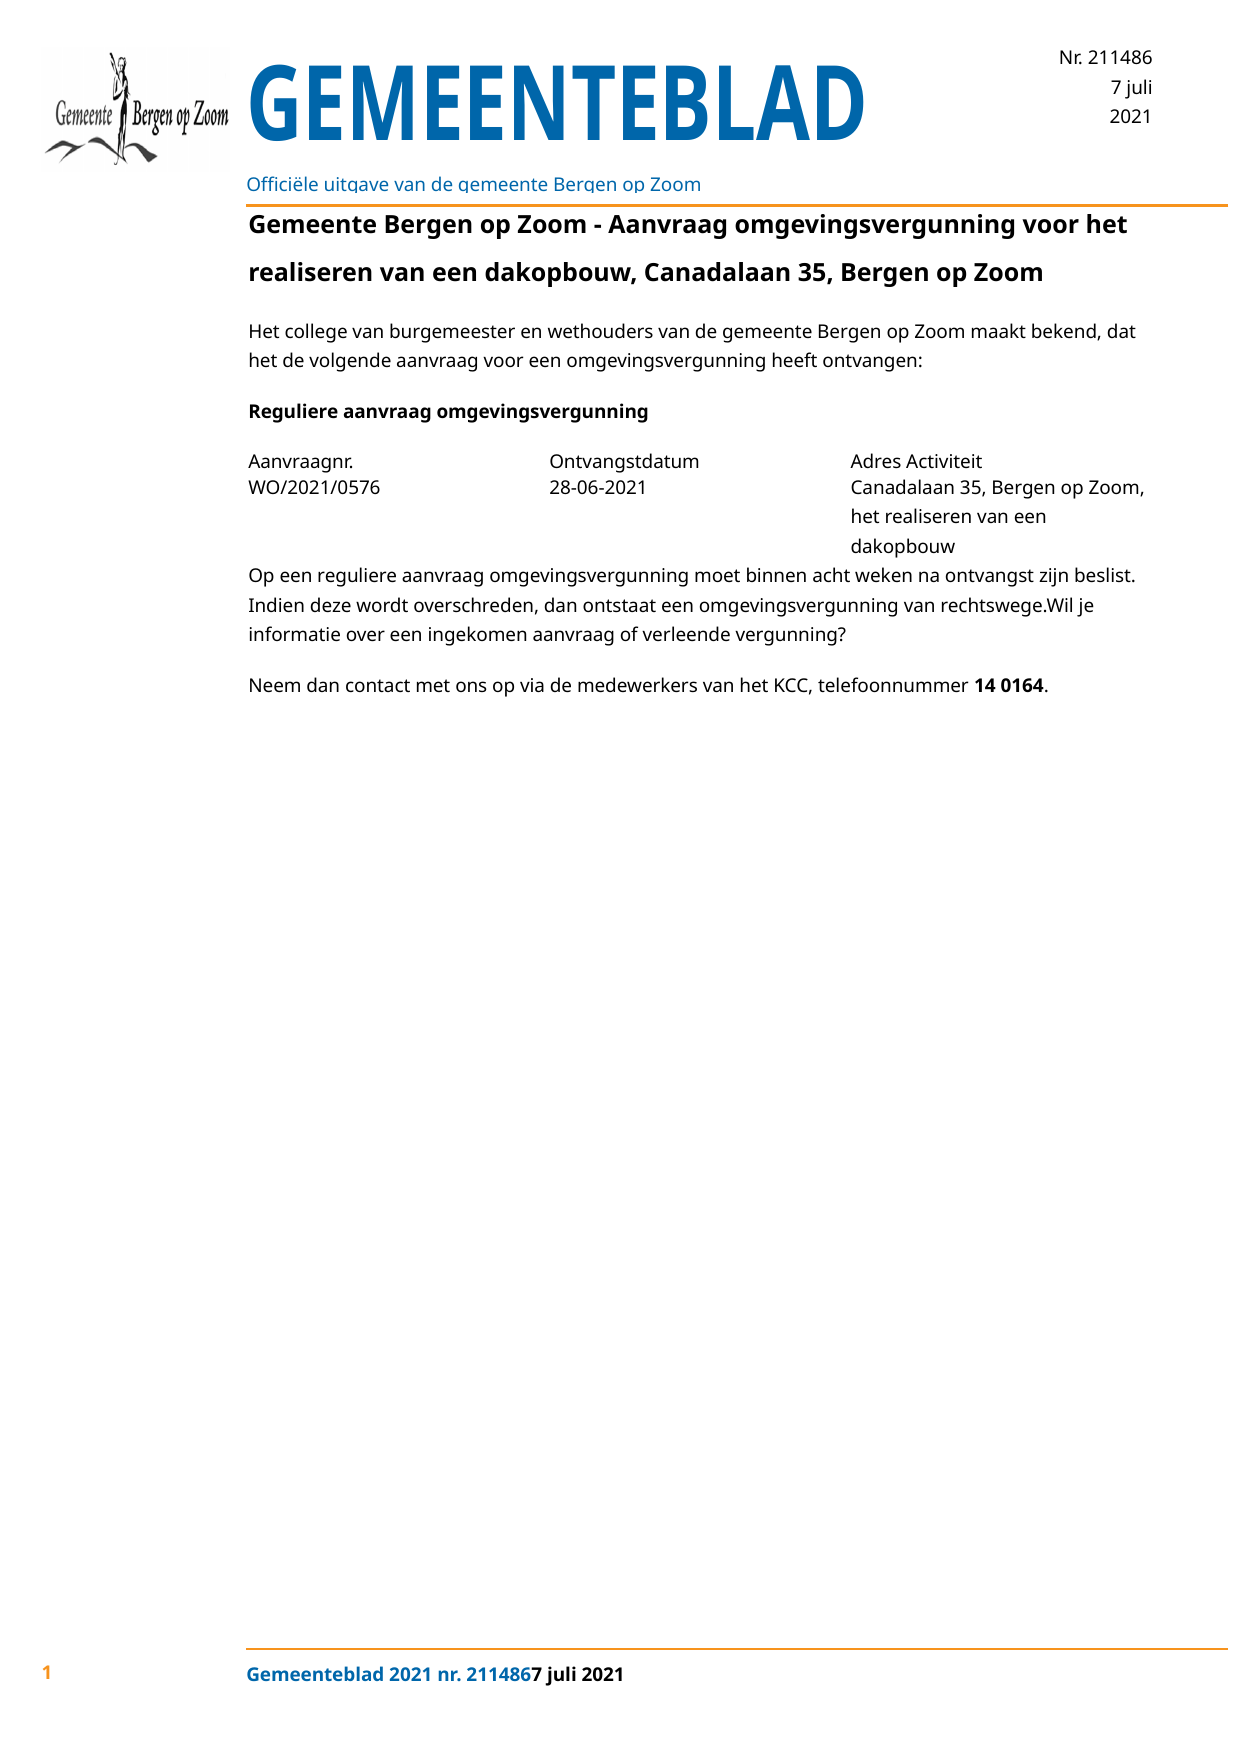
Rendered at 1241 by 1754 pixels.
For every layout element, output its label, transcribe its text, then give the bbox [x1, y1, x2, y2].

table_header Ontvangstdatum [549, 449, 850, 474]
text Reguliere aanvraag omgevingsvergunning [248, 398, 1152, 424]
picture [41, 47, 231, 172]
table_header Adres Activiteit [850, 449, 1152, 474]
table_header Aanvraagnr. [248, 449, 549, 474]
table_cell 28-06-2021 [549, 474, 850, 559]
table_cell WO/2021/0576 [248, 474, 549, 559]
text Neem dan contact met ons op via de medewerkers van het KCC, telefoonnummer 14 0164. [248, 672, 1152, 698]
table_cell Canadalaan 35, Bergen op Zoom, het realiseren van een dakopbouw [850, 474, 1152, 559]
text Gemeente Bergen op Zoom - Aanvraag omgevingsvergunning voor het realiseren van een dakopbouw, Canadalaan 35, Bergen op Zoom [248, 207, 1152, 288]
text Op een reguliere aanvraag omgevingsvergunning moet binnen acht weken na ontvangst zijn beslist. Indien deze wordt overschreden, dan ontstaat een omgevingsvergunning van rechtswege.Wil je informatie over een ingekomen aanvraag of verleende vergunning? [248, 562, 1152, 647]
text Het college van burgemeester en wethouders van de gemeente Bergen op Zoom maakt bekend, dat het de volgende aanvraag voor een omgevingsvergunning heeft ontvangen: [248, 318, 1152, 373]
